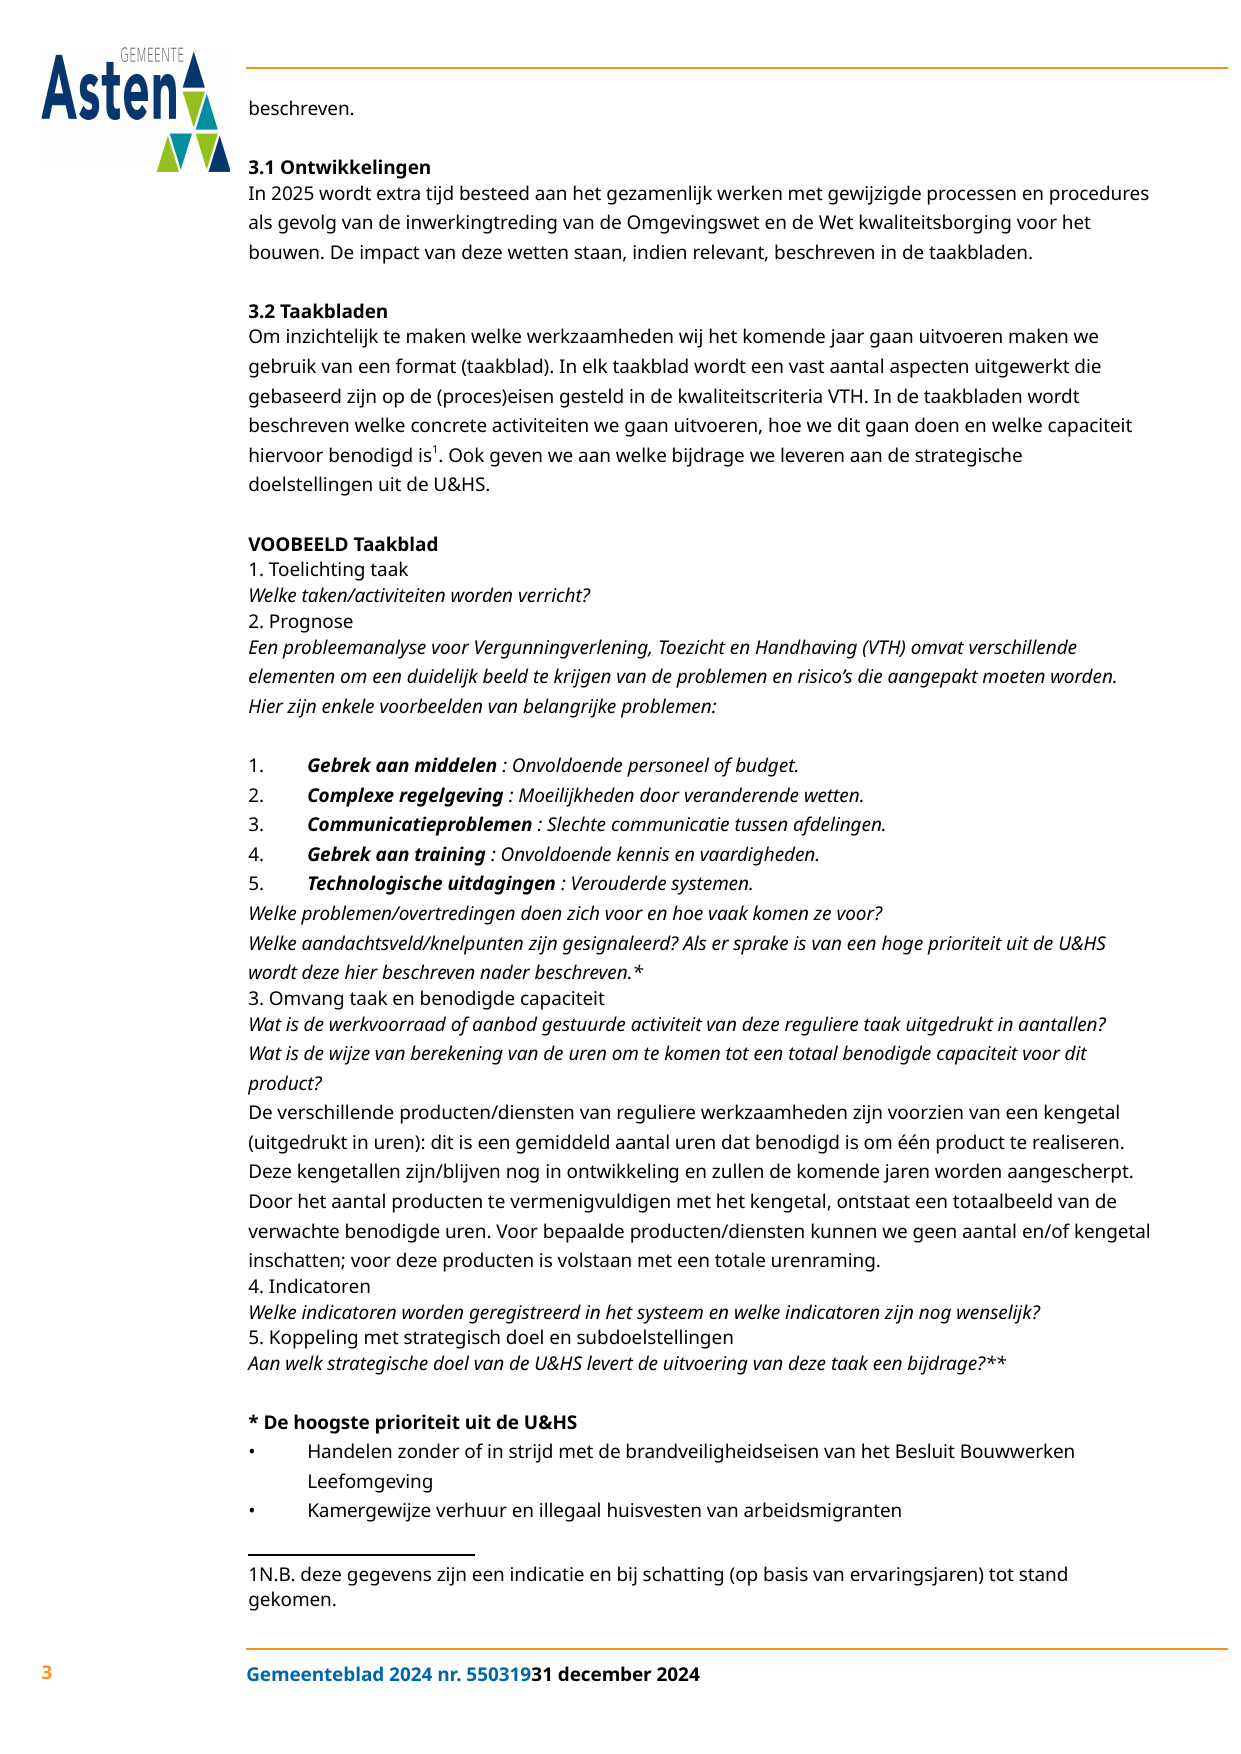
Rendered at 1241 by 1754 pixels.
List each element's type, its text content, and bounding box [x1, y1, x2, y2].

table_cell Welke taken/activiteiten worden verricht? [248, 583, 1152, 608]
text In 2025 wordt extra tijd besteed aan het gezamenlijk werken met gewijzigde processen en procedures als gevolg van de inwerkingtreding van de Omgevingswet en de Wet kwaliteitsborging voor het bouwen. De impact van deze wetten staan, indien relevant, beschreven in de taakbladen. [248, 180, 1152, 264]
text Om inzichtelijk te maken welke werkzaamheden wij het komende jaar gaan uitvoeren maken we gebruik van een format (taakblad). In elk taakblad wordt een vast aantal aspecten uitgewerkt die gebaseerd zijn op de (proces)eisen gesteld in de kwaliteitscriteria VTH. In de taakbladen wordt beschreven welke concrete activiteiten we gaan uitvoeren, hoe we dit gaan doen en welke capaciteit hiervoor benodigd is. Ook geven we aan welke bijdrage we leveren aan de strategische doelstellingen uit de U&HS. [248, 324, 1152, 497]
table_cell 2. Prognose [248, 608, 1152, 634]
table_header VOOBEELD Taakblad [248, 531, 1152, 557]
list Kamergewijze verhuur en illegaal huisvesten van arbeidsmigranten [248, 1498, 1152, 1523]
table_cell Welke indicatoren worden geregistreerd in het systeem en welke indicatoren zijn nog wenselijk? [248, 1299, 1152, 1324]
table_cell 3. Omvang taak en benodigde capaciteit [248, 985, 1152, 1011]
table_cell 1. Toelichting taak [248, 557, 1152, 582]
text N.B. deze gegevens zijn een indicatie en bij schatting (op basis van ervaringsjaren) tot stand gekomen. [248, 1561, 1152, 1612]
table_cell Wat is de werkvoorraad of aanbod gestuurde activiteit van deze reguliere taak uitgedrukt in aantallen? Wat is de wijze van berekening van de uren om te komen tot een totaal benodigde capaciteit voor dit product? De verschillende producten/diensten van reguliere werkzaamheden zijn voorzien van een kengetal (uitgedrukt in uren): dit is een gemiddeld aantal uren dat benodigd is om één product te realiseren. Deze kengetallen zijn/blijven nog in ontwikkeling en zullen de komende jaren worden aangescherpt. Door het aantal producten te vermenigvuldigen met het kengetal, ontstaat een totaalbeeld van de verwachte benodigde uren. Voor bepaalde producten/diensten kunnen we geen aantal en/of kengetal inschatten; voor deze producten is volstaan met een totale urenraming. [248, 1011, 1152, 1273]
picture [41, 47, 231, 172]
text 3.2 Taakbladen [248, 298, 1152, 324]
list Handelen zonder of in strijd met de brandveiligheidseisen van het Besluit Bouwwerken Leefomgeving [248, 1438, 1152, 1494]
text * De hoogste prioriteit uit de U&HS [248, 1409, 1152, 1434]
text 3.1 Ontwikkelingen [248, 154, 1152, 180]
table_cell 4. Indicatoren [248, 1273, 1152, 1299]
text beschreven. [248, 95, 1152, 121]
table_cell Een probleemanalyse voor Vergunningverlening, Toezicht en Handhaving (VTH) omvat verschillende elementen om een duidelijk beeld te krijgen van de problemen en risico’s die aangepakt moeten worden. Hier zijn enkele voorbeelden van belangrijke problemen: Gebrek aan middelen : Onvoldoende personeel of budget. Complexe regelgeving : Moeilijkheden door veranderende wetten. Communicatieproblemen : Slechte communicatie tussen afdelingen. Gebrek aan training : Onvoldoende kennis en vaardigheden. Technologische uitdagingen : Verouderde systemen. Welke problemen/overtredingen doen zich voor en hoe vaak komen ze voor? Welke aandachtsveld/knelpunten zijn gesignaleerd? Als er sprake is van een hoge prioriteit uit de U&HS wordt deze hier beschreven nader beschreven.* [248, 634, 1152, 985]
table_cell Aan welk strategische doel van de U&HS levert de uitvoering van deze taak een bijdrage?** [248, 1350, 1152, 1376]
table_cell 5. Koppeling met strategisch doel en subdoelstellingen [248, 1325, 1152, 1350]
